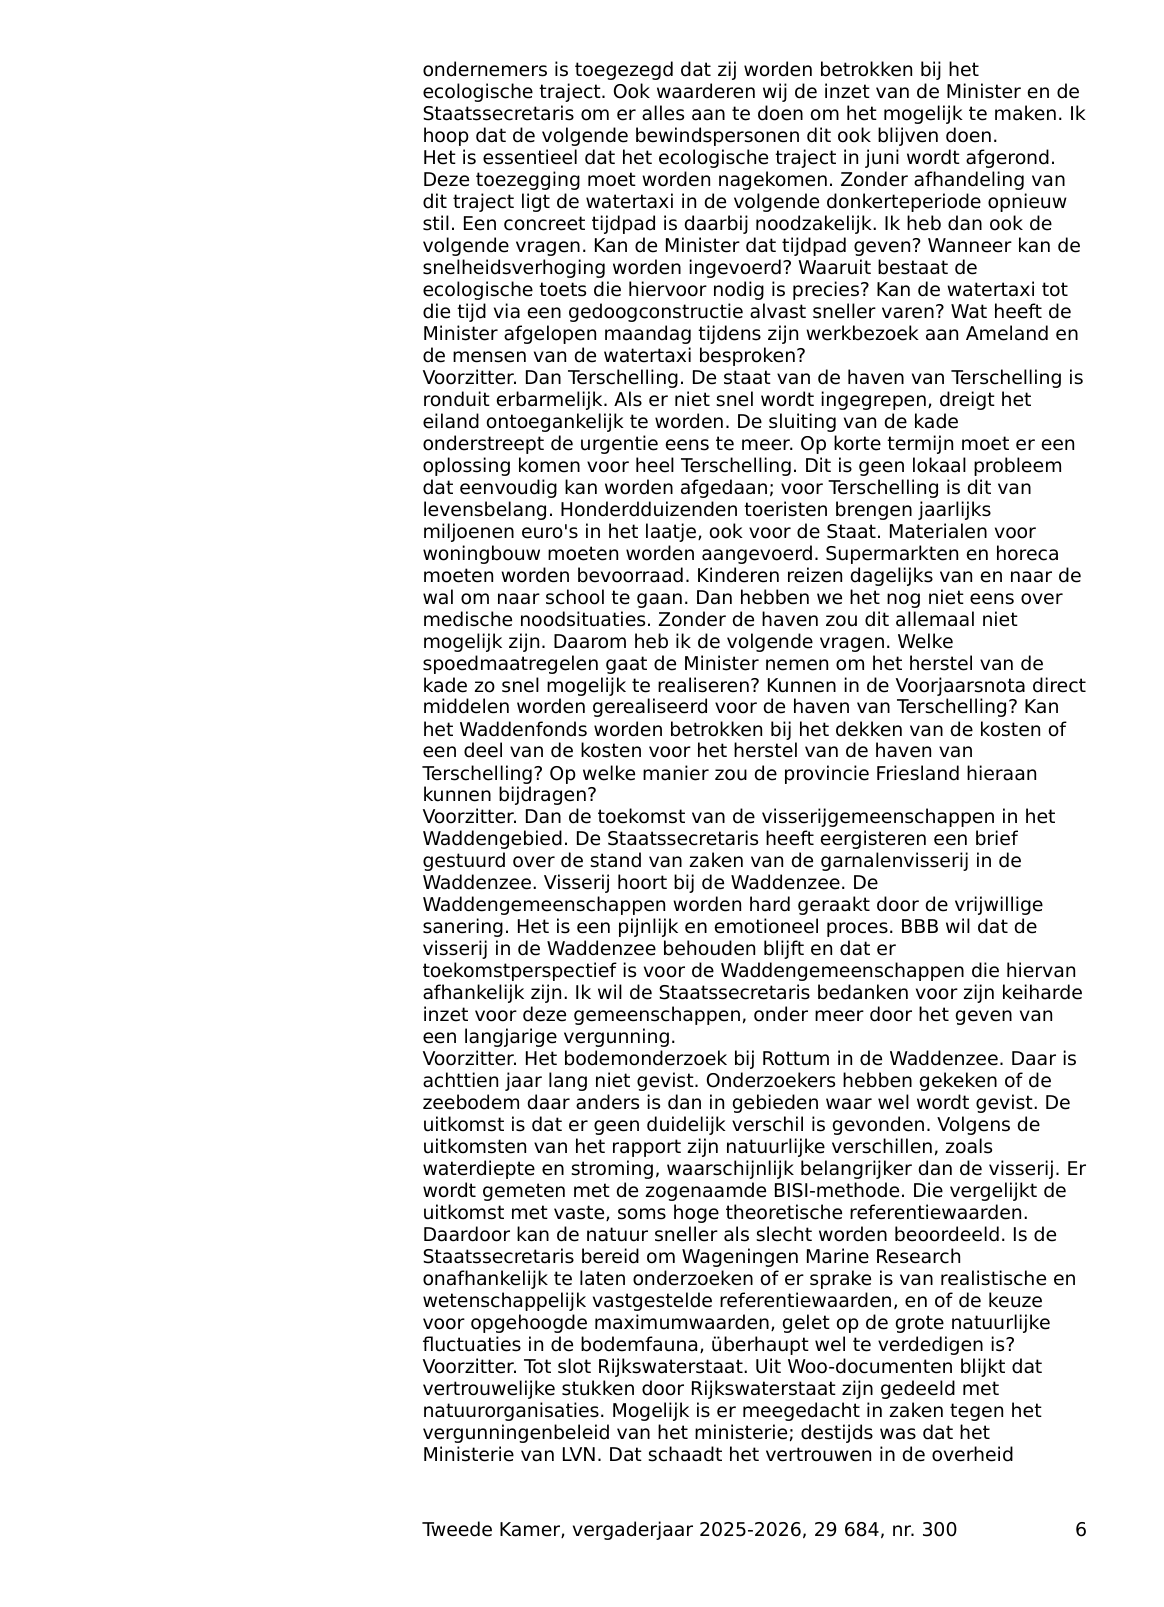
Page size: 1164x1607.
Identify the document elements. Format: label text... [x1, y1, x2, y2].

text Voorzitter. Dan de toekomst van de visserijgemeenschappen in het Waddengebied. De Staatssecretaris heeft eergisteren een brief gestuurd over de stand van zaken van de garnalenvisserij in de Waddenzee. Visserij hoort bij de Waddenzee. De Waddengemeenschappen worden hard geraakt door de vrijwillige sanering. Het is een pijnlijk en emotioneel proces. BBB wil dat de visserij in de Waddenzee behouden blijft en dat er toekomstperspectief is voor de Waddengemeenschappen die hiervan afhankelijk zijn. Ik wil de Staatssecretaris bedanken voor zijn keiharde inzet voor deze gemeenschappen, onder meer door het geven van een langjarige vergunning. [422, 806, 1087, 1048]
text Voorzitter. Tot slot Rijkswaterstaat. Uit Woo-documenten blijkt dat vertrouwelijke stukken door Rijkswaterstaat zijn gedeeld met natuurorganisaties. Mogelijk is er meegedacht in zaken tegen het vergunningenbeleid van het ministerie; destijds was dat het Ministerie van LVN. Dat schaadt het vertrouwen in de overheid [422, 1356, 1087, 1466]
text Voorzitter. Het bodemonderzoek bij Rottum in de Waddenzee. Daar is achttien jaar lang niet gevist. Onderzoekers hebben gekeken of de zeebodem daar anders is dan in gebieden waar wel wordt gevist. De uitkomst is dat er geen duidelijk verschil is gevonden. Volgens de uitkomsten van het rapport zijn natuurlijke verschillen, zoals waterdiepte en stroming, waarschijnlijk belangrijker dan de visserij. Er wordt gemeten met de zogenaamde BISI-methode. Die vergelijkt de uitkomst met vaste, soms hoge theoretische referentiewaarden. Daardoor kan de natuur sneller als slecht worden beoordeeld. Is de Staatssecretaris bereid om Wageningen Marine Research onafhankelijk te laten onderzoeken of er sprake is van realistische en wetenschappelijk vastgestelde referentiewaarden, en of de keuze voor opgehoogde maximumwaarden, gelet op de grote natuurlijke fluctuaties in de bodemfauna, überhaupt wel te verdedigen is? [422, 1048, 1087, 1356]
text ondernemers is toegezegd dat zij worden betrokken bij het ecologische traject. Ook waarderen wij de inzet van de Minister en de Staatssecretaris om er alles aan te doen om het mogelijk te maken. Ik hoop dat de volgende bewindspersonen dit ook blijven doen. [422, 59, 1087, 147]
text Het is essentieel dat het ecologische traject in juni wordt afgerond. Deze toezegging moet worden nagekomen. Zonder afhandeling van dit traject ligt de watertaxi in de volgende donkerteperiode opnieuw stil. Een concreet tijdpad is daarbij noodzakelijk. Ik heb dan ook de volgende vragen. Kan de Minister dat tijdpad geven? Wanneer kan de snelheidsverhoging worden ingevoerd? Waaruit bestaat de ecologische toets die hiervoor nodig is precies? Kan de watertaxi tot die tijd via een gedoogconstructie alvast sneller varen? Wat heeft de Minister afgelopen maandag tijdens zijn werkbezoek aan Ameland en de mensen van de watertaxi besproken? [422, 147, 1087, 367]
text Voorzitter. Dan Terschelling. De staat van de haven van Terschelling is ronduit erbarmelijk. Als er niet snel wordt ingegrepen, dreigt het eiland ontoegankelijk te worden. De sluiting van de kade onderstreept de urgentie eens te meer. Op korte termijn moet er een oplossing komen voor heel Terschelling. Dit is geen lokaal probleem dat eenvoudig kan worden afgedaan; voor Terschelling is dit van levensbelang. Honderdduizenden toeristen brengen jaarlijks miljoenen euro's in het laatje, ook voor de Staat. Materialen voor woningbouw moeten worden aangevoerd. Supermarkten en horeca moeten worden bevoorraad. Kinderen reizen dagelijks van en naar de wal om naar school te gaan. Dan hebben we het nog niet eens over medische noodsituaties. Zonder de haven zou dit allemaal niet mogelijk zijn. Daarom heb ik de volgende vragen. Welke spoedmaatregelen gaat de Minister nemen om het herstel van de kade zo snel mogelijk te realiseren? Kunnen in de Voorjaarsnota direct middelen worden gerealiseerd voor de haven van Terschelling? Kan het Waddenfonds worden betrokken bij het dekken van de kosten of een deel van de kosten voor het herstel van de haven van Terschelling? Op welke manier zou de provincie Friesland hieraan kunnen bijdragen? [422, 367, 1087, 806]
